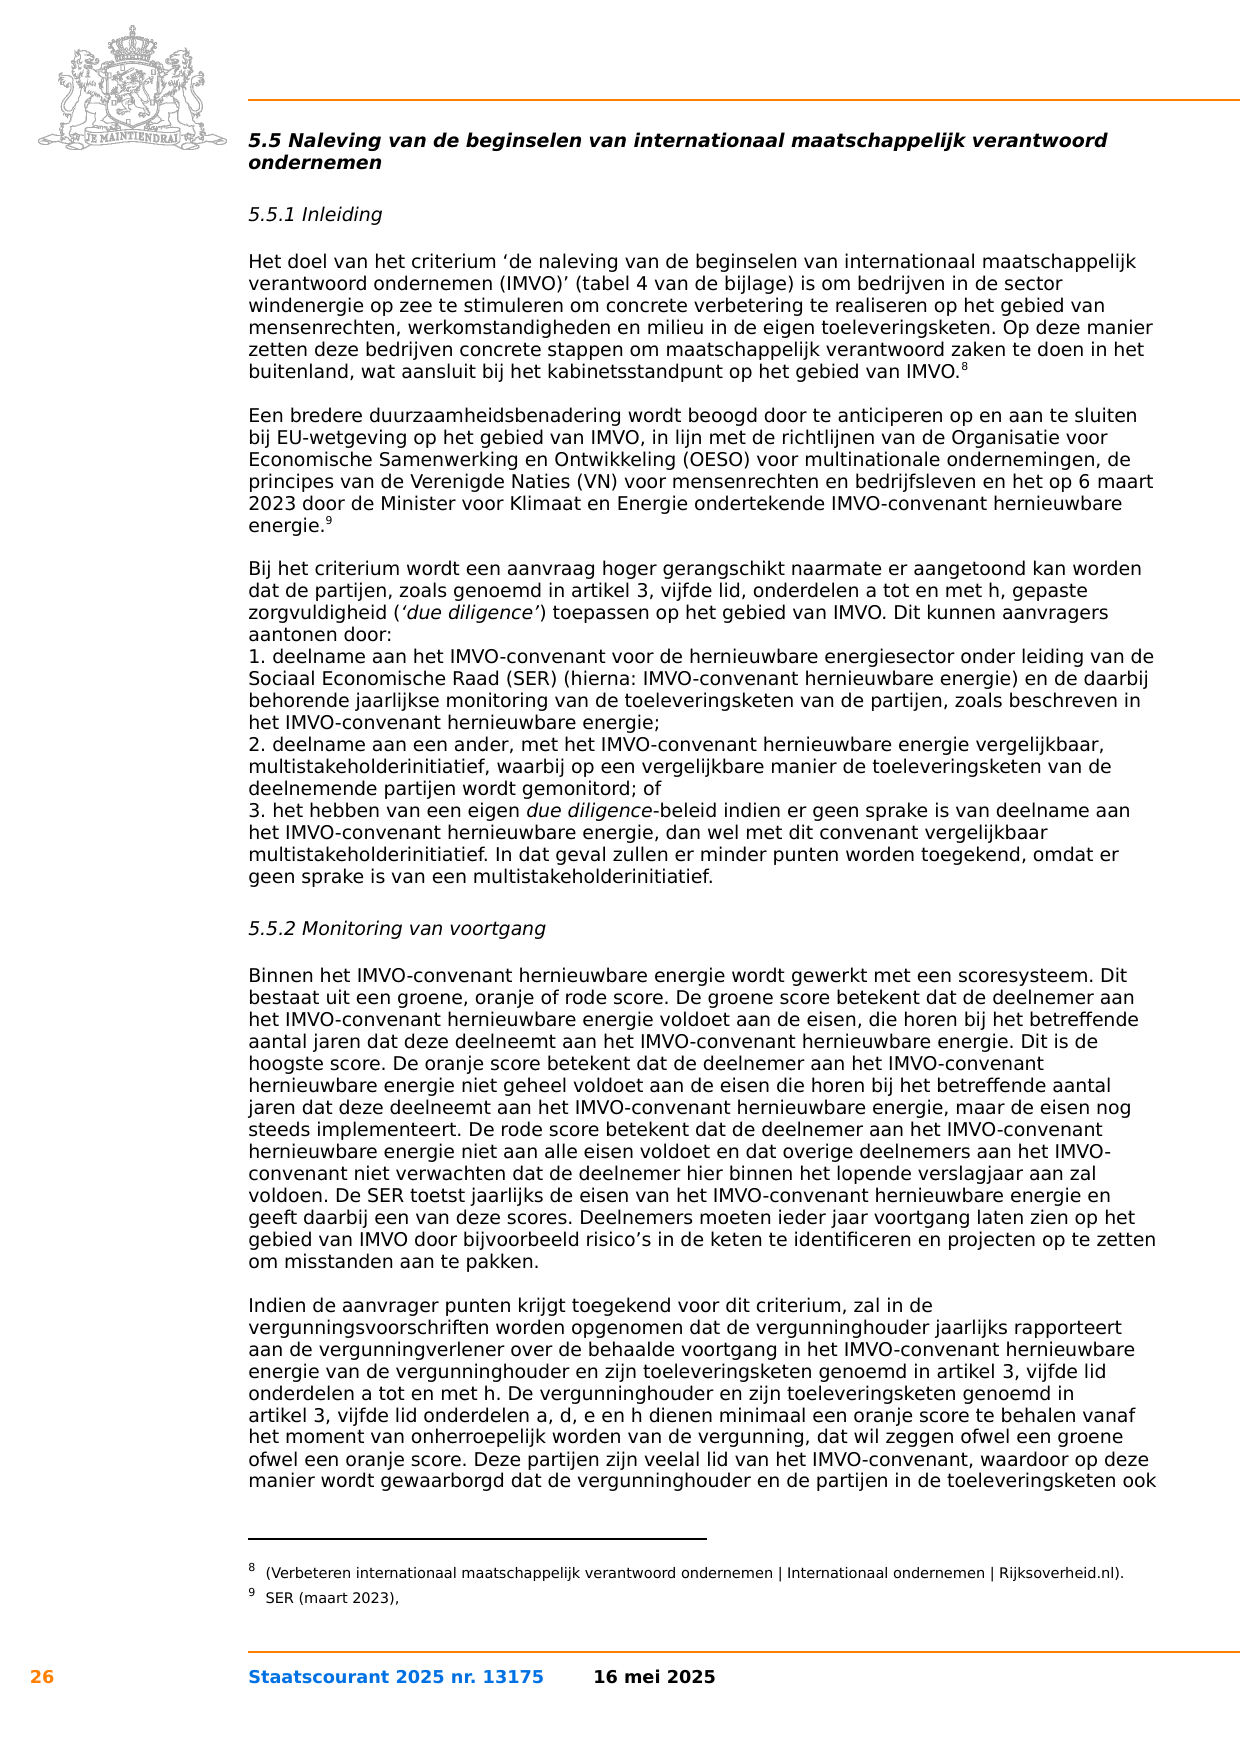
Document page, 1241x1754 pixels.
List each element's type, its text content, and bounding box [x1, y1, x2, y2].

text 1. deelname aan het IMVO-convenant voor de hernieuwbare energiesector onder leiding van de Sociaal Economische Raad (SER) (hierna: IMVO-convenant hernieuwbare energie) en de daarbij behorende jaarlijkse monitoring van de toeleveringsketen van de partijen, zoals beschreven in het IMVO-convenant hernieuwbare energie; [248, 646, 1163, 734]
picture [38, 25, 227, 150]
text Het doel van het criterium ‘de naleving van de beginselen van internationaal maatschappelijk verantwoord ondernemen (IMVO)’ (tabel 4 van de bijlage) is om bedrijven in de sector windenergie op zee te stimuleren om concrete verbetering te realiseren op het gebied van mensenrechten, werkomstandigheden en milieu in de eigen toeleveringsketen. Op deze manier zetten deze bedrijven concrete stappen om maatschappelijk verantwoord zaken te doen in het buitenland, wat aansluit bij het kabinetsstandpunt op het gebied van IMVO. [248, 251, 1163, 383]
subtitle 5.5.1 Inleiding [248, 204, 1163, 226]
text Bij het criterium wordt een aanvraag hoger gerangschikt naarmate er aangetoond kan worden dat de partijen, zoals genoemd in artikel 3, vijfde lid, onderdelen a tot en met h, gepaste zorgvuldigheid (‘due diligence’) toepassen op het gebied van IMVO. Dit kunnen aanvragers aantonen door: [248, 558, 1163, 646]
text (Verbeteren internationaal maatschappelijk verantwoord ondernemen | Internationaal ondernemen | Rijksoverheid.nl). [248, 1561, 1163, 1583]
text Binnen het IMVO-convenant hernieuwbare energie wordt gewerkt met een scoresysteem. Dit bestaat uit een groene, oranje of rode score. De groene score betekent dat de deelnemer aan het IMVO-convenant hernieuwbare energie voldoet aan de eisen, die horen bij het betreffende aantal jaren dat deze deelneemt aan het IMVO-convenant hernieuwbare energie. Dit is de hoogste score. De oranje score betekent dat de deelnemer aan het IMVO-convenant hernieuwbare energie niet geheel voldoet aan de eisen die horen bij het betreffende aantal jaren dat deze deelneemt aan het IMVO-convenant hernieuwbare energie, maar de eisen nog steeds implementeert. De rode score betekent dat de deelnemer aan het IMVO-convenant hernieuwbare energie niet aan alle eisen voldoet en dat overige deelnemers aan het IMVO-convenant niet verwachten dat de deelnemer hier binnen het lopende verslagjaar aan zal voldoen. De SER toetst jaarlijks de eisen van het IMVO-convenant hernieuwbare energie en geeft daarbij een van deze scores. Deelnemers moeten ieder jaar voortgang laten zien op het gebied van IMVO door bijvoorbeeld risico’s in de keten te identificeren en projecten op te zetten om misstanden aan te pakken. [248, 965, 1163, 1273]
text 2. deelname aan een ander, met het IMVO-convenant hernieuwbare energie vergelijkbaar, multistakeholderinitiatief, waarbij op een vergelijkbare manier de toeleveringsketen van de deelnemende partijen wordt gemonitord; of [248, 734, 1163, 800]
text SER (maart 2023), [248, 1586, 1163, 1608]
subtitle 5.5 Naleving van de beginselen van internationaal maatschappelijk verantwoord ondernemen [248, 130, 1163, 174]
text 3. het hebben van een eigen due diligence-beleid indien er geen sprake is van deelname aan het IMVO-convenant hernieuwbare energie, dan wel met dit convenant vergelijkbaar multistakeholderinitiatief. In dat geval zullen er minder punten worden toegekend, omdat er geen sprake is van een multistakeholderinitiatief. [248, 800, 1163, 888]
subtitle 5.5.2 Monitoring van voortgang [248, 918, 1163, 940]
text Een bredere duurzaamheidsbenadering wordt beoogd door te anticiperen op en aan te sluiten bij EU-wetgeving op het gebied van IMVO, in lijn met de richtlijnen van de Organisatie voor Economische Samenwerking en Ontwikkeling (OESO) voor multinationale ondernemingen, de principes van de Verenigde Naties (VN) voor mensenrechten en bedrijfsleven en het op 6 maart 2023 door de Minister voor Klimaat en Energie ondertekende IMVO-convenant hernieuwbare energie. [248, 404, 1163, 536]
text Indien de aanvrager punten krijgt toegekend voor dit criterium, zal in de vergunningsvoorschriften worden opgenomen dat de vergunninghouder jaarlijks rapporteert aan de vergunningverlener over de behaalde voortgang in het IMVO-convenant hernieuwbare energie van de vergunninghouder en zijn toeleveringsketen genoemd in artikel 3, vijfde lid onderdelen a tot en met h. De vergunninghouder en zijn toeleveringsketen genoemd in artikel 3, vijfde lid onderdelen a, d, e en h dienen minimaal een oranje score te behalen vanaf het moment van onherroepelijk worden van de vergunning, dat wil zeggen ofwel een groene ofwel een oranje score. Deze partijen zijn veelal lid van het IMVO-convenant, waardoor op deze manier wordt gewaarborgd dat de vergunninghouder en de partijen in de toeleveringsketen ook [248, 1294, 1163, 1492]
